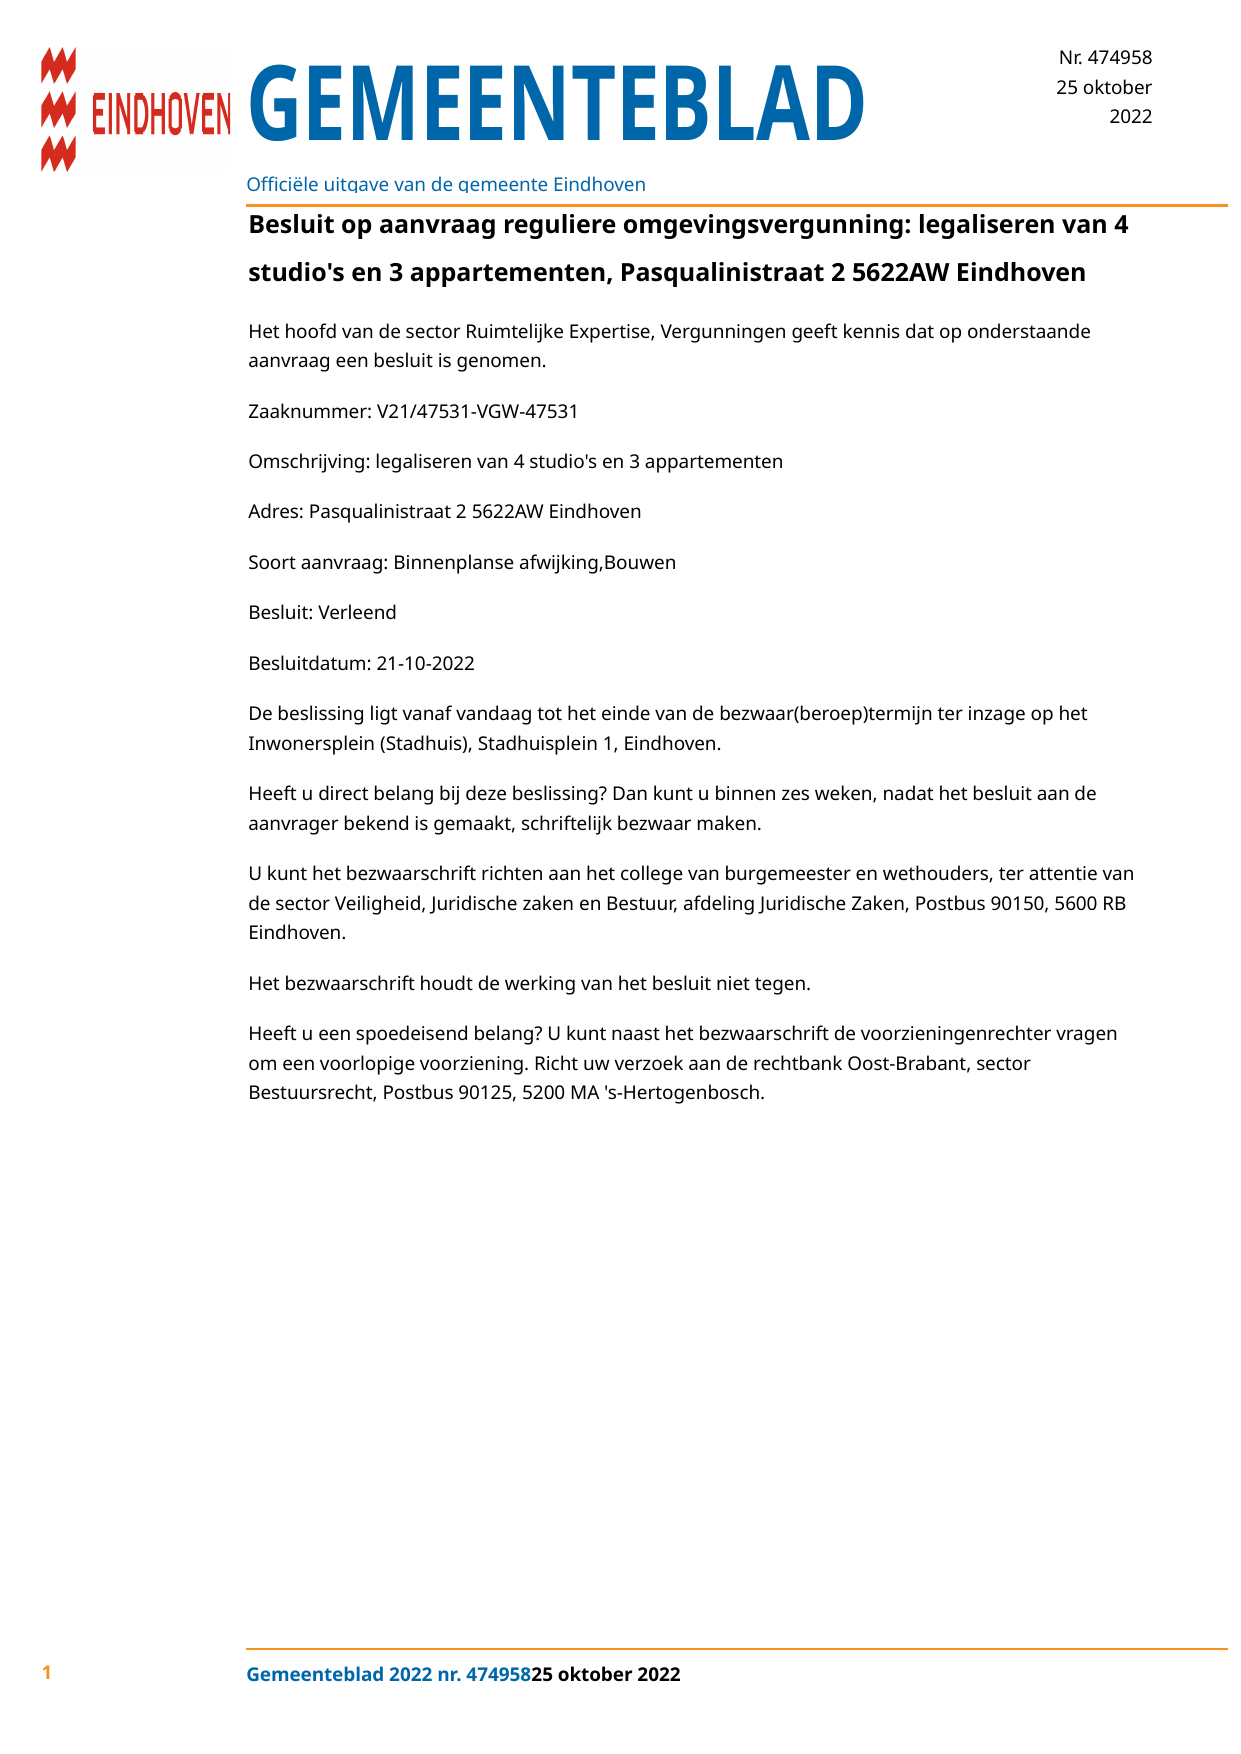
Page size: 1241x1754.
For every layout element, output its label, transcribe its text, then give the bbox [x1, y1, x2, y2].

text Besluit: Verleend [248, 599, 1152, 625]
text Omschrijving: legaliseren van 4 studio's en 3 appartementen [248, 448, 1152, 474]
text Adres: Pasqualinistraat 2 5622AW Eindhoven [248, 499, 1152, 524]
text Zaaknummer: V21/47531-VGW-47531 [248, 398, 1152, 424]
text Soort aanvraag: Binnenplanse afwijking,Bouwen [248, 549, 1152, 575]
text U kunt het bezwaarschrift richten aan het college van burgemeester en wethouders, ter attentie van de sector Veiligheid, Juridische zaken en Bestuur, afdeling Juridische Zaken, Postbus 90150, 5600 RB Eindhoven. [248, 860, 1152, 945]
text Besluit op aanvraag reguliere omgevingsvergunning: legaliseren van 4 studio's en 3 appartementen, Pasqualinistraat 2 5622AW Eindhoven [248, 207, 1152, 288]
text Heeft u direct belang bij deze beslissing? Dan kunt u binnen zes weken, nadat het besluit aan de aanvrager bekend is gemaakt, schriftelijk bezwaar maken. [248, 780, 1152, 836]
text Het hoofd van de sector Ruimtelijke Expertise, Vergunningen geeft kennis dat op onderstaande aanvraag een besluit is genomen. [248, 318, 1152, 373]
text Het bezwaarschrift houdt de werking van het besluit niet tegen. [248, 970, 1152, 996]
text De beslissing ligt vanaf vandaag tot het einde van de bezwaar(beroep)termijn ter inzage op het Inwonersplein (Stadhuis), Stadhuisplein 1, Eindhoven. [248, 700, 1152, 756]
text Heeft u een spoedeisend belang? U kunt naast het bezwaarschrift de voorzieningenrechter vragen om een voorlopige voorziening. Richt uw verzoek aan de rechtbank Oost-Brabant, sector Bestuursrecht, Postbus 90125, 5200 MA 's-Hertogenbosch. [248, 1020, 1152, 1105]
text Besluitdatum: 21-10-2022 [248, 650, 1152, 676]
picture [41, 47, 231, 172]
